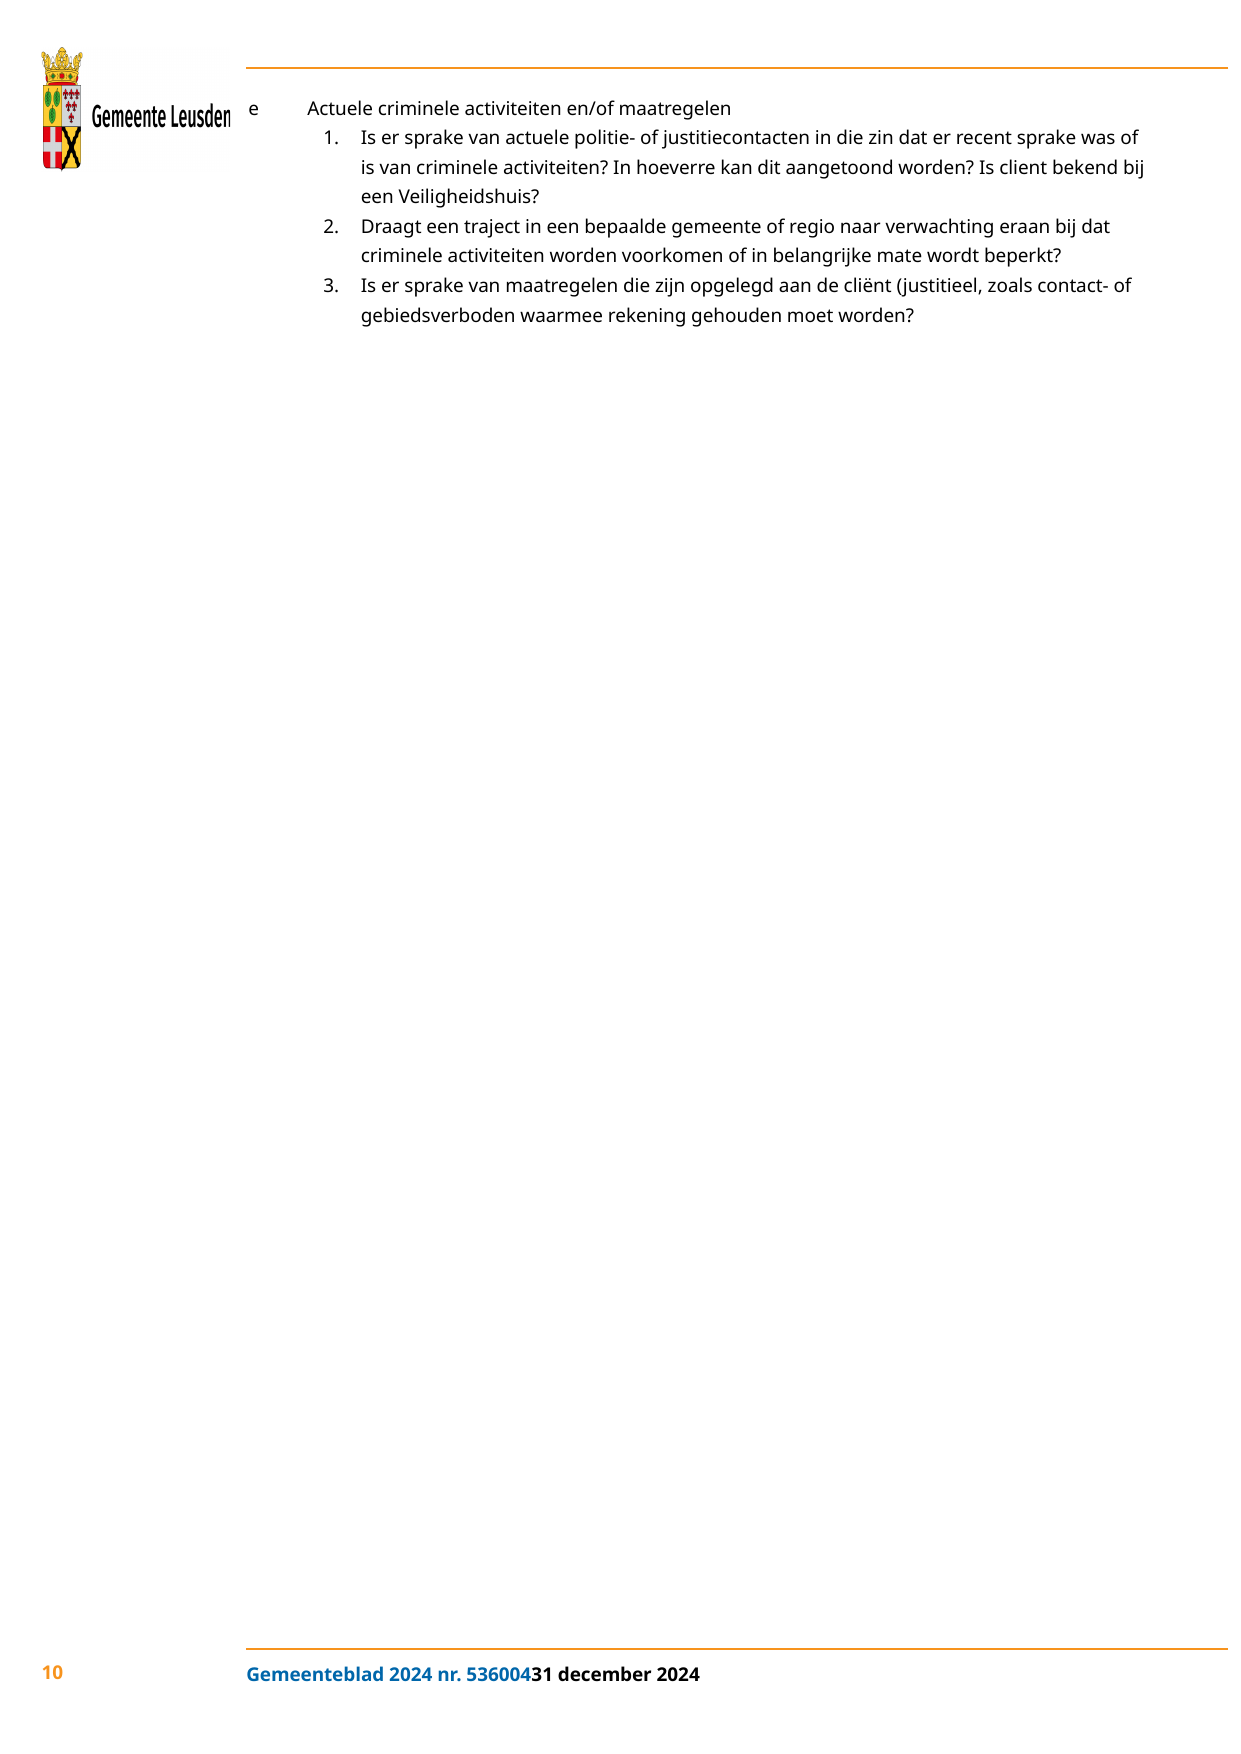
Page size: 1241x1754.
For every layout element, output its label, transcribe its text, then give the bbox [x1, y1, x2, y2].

list Is er sprake van maatregelen die zijn opgelegd aan de cliënt (justitieel, zoals contact- of gebiedsverboden waarmee rekening gehouden moet worden? [323, 272, 1152, 328]
list Draagt een traject in een bepaalde gemeente of regio naar verwachting eraan bij dat criminele activiteiten worden voorkomen of in belangrijke mate wordt beperkt? [323, 213, 1152, 268]
picture [41, 47, 231, 172]
list Actuele criminele activiteiten en/of maatregelen [248, 95, 1152, 121]
list Is er sprake van actuele politie- of justitiecontacten in die zin dat er recent sprake was of is van criminele activiteiten? In hoeverre kan dit aangetoond worden? Is client bekend bij een Veiligheidshuis? [323, 124, 1152, 209]
